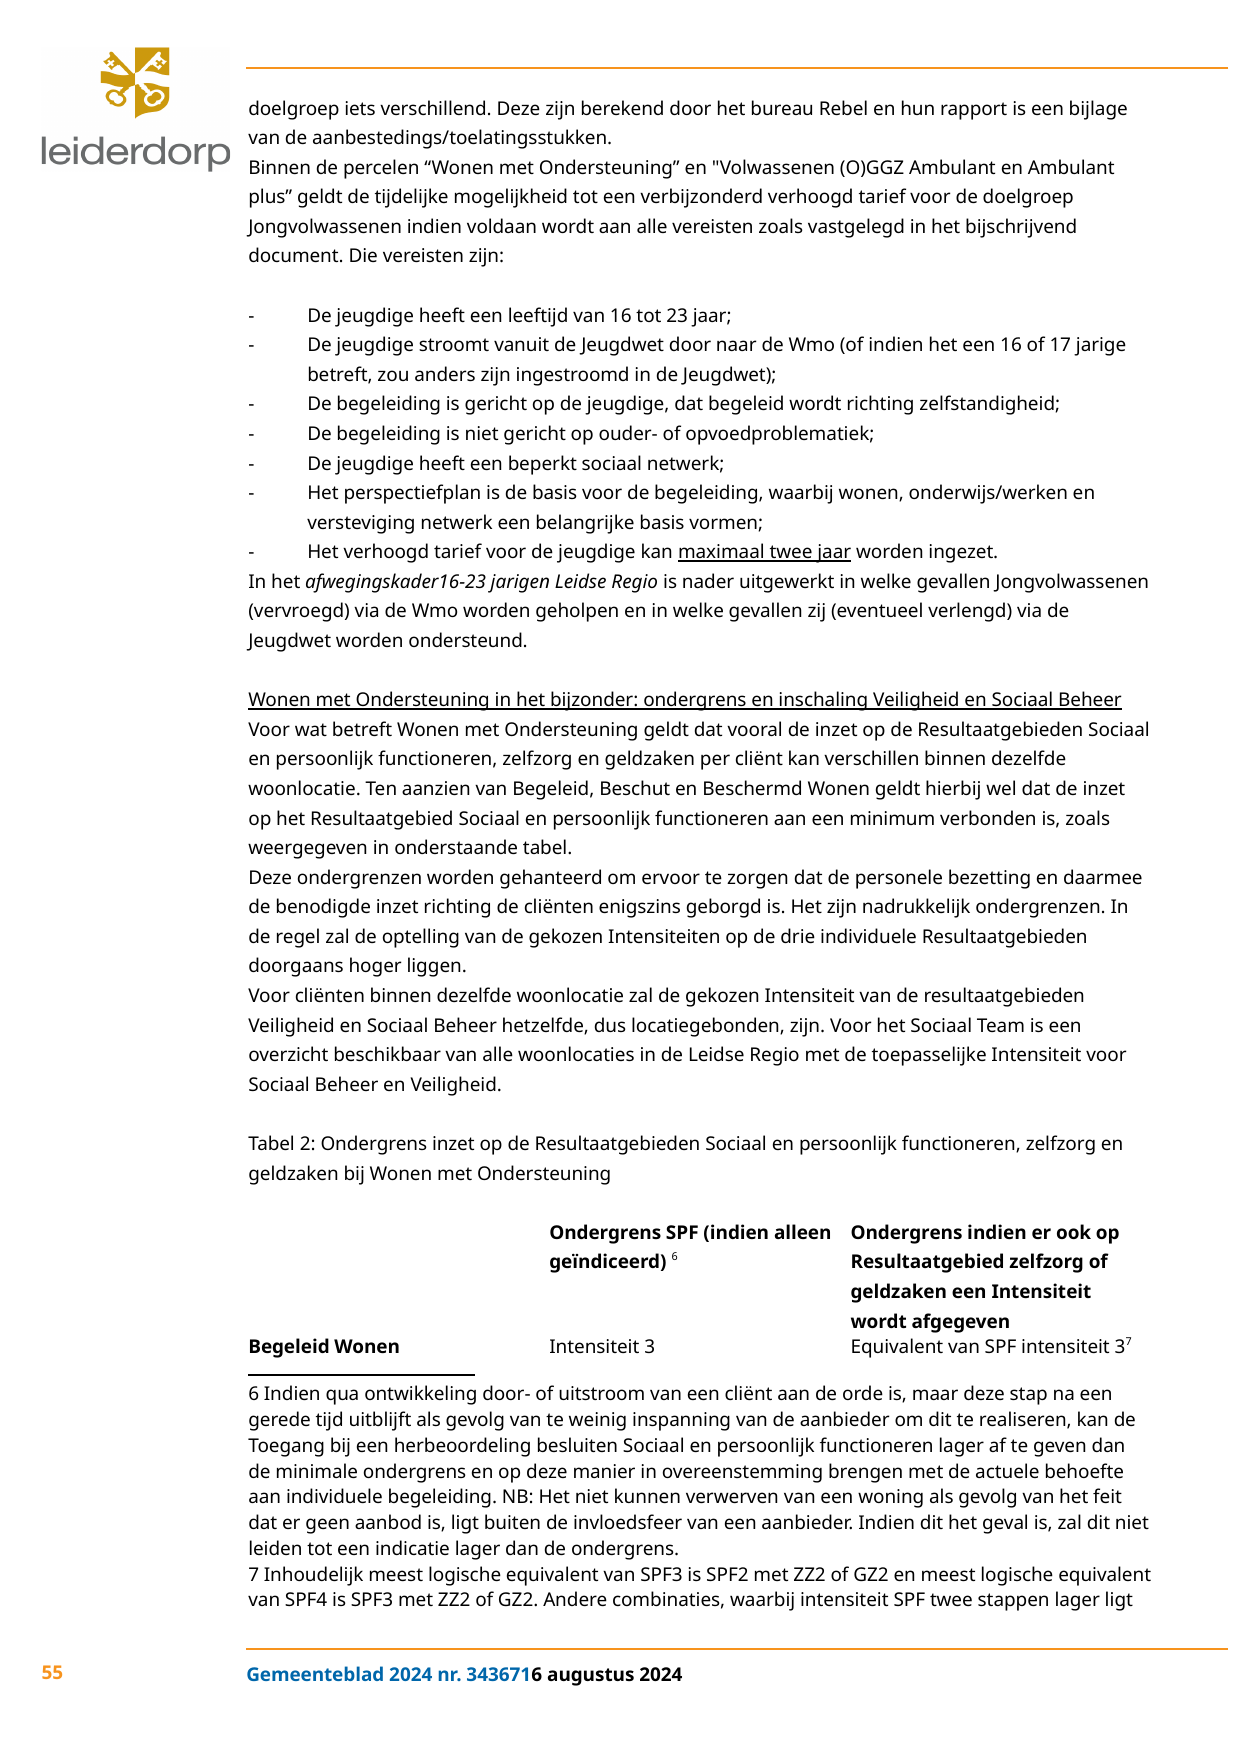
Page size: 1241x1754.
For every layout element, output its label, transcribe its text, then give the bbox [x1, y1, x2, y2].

list Het verhoogd tarief voor de jeugdige kan maximaal twee jaar worden ingezet. [248, 538, 1152, 564]
list De jeugdige stroomt vanuit de Jeugdwet door naar de Wmo (of indien het een 16 of 17 jarige betreft, zou anders zijn ingestroomd in de Jeugdwet); [248, 331, 1152, 387]
text Tabel 2: Ondergrens inzet op de Resultaatgebieden Sociaal en persoonlijk functioneren, zelfzorg en geldzaken bij Wonen met Ondersteuning [248, 1130, 1152, 1186]
list De begeleiding is gericht op de jeugdige, dat begeleid wordt richting zelfstandigheid; [248, 391, 1152, 416]
list De begeleiding is niet gericht op ouder- of opvoedproblematiek; [248, 420, 1152, 446]
text Voor cliënten binnen dezelfde woonlocatie zal de gekozen Intensiteit van de resultaatgebieden Veiligheid en Sociaal Beheer hetzelfde, dus locatiegebonden, zijn. Voor het Sociaal Team is een overzicht beschikbaar van alle woonlocaties in de Leidse Regio met de toepasselijke Intensiteit voor Sociaal Beheer en Veiligheid. [248, 982, 1152, 1097]
list Het perspectiefplan is de basis voor de begeleiding, waarbij wonen, onderwijs/werken en versteviging netwerk een belangrijke basis vormen; [248, 479, 1152, 535]
table_header [248, 1219, 549, 1333]
text Deze ondergrenzen worden gehanteerd om ervoor te zorgen dat de personele bezetting en daarmee de benodigde inzet richting de cliënten enigszins geborgd is. Het zijn nadrukkelijk ondergrenzen. In de regel zal de optelling van de gekozen Intensiteiten op de drie individuele Resultaatgebieden doorgaans hoger liggen. [248, 864, 1152, 978]
table_cell Begeleid Wonen [248, 1334, 549, 1359]
table_header Ondergrens SPF (indien alleen geïndiceerd) [549, 1219, 850, 1333]
list De jeugdige heeft een leeftijd van 16 tot 23 jaar; [248, 302, 1152, 328]
text Voor wat betreft Wonen met Ondersteuning geldt dat vooral de inzet op de Resultaatgebieden Sociaal en persoonlijk functioneren, zelfzorg en geldzaken per cliënt kan verschillen binnen dezelfde woonlocatie. Ten aanzien van Begeleid, Beschut en Beschermd Wonen geldt hierbij wel dat de inzet op het Resultaatgebied Sociaal en persoonlijk functioneren aan een minimum verbonden is, zoals weergegeven in onderstaande tabel. [248, 716, 1152, 860]
text Binnen de percelen “Wonen met Ondersteuning” en "Volwassenen (O)GGZ Ambulant en Ambulant plus” geldt de tijdelijke mogelijkheid tot een verbijzonderd verhoogd tarief voor de doelgroep Jongvolwassenen indien voldaan wordt aan alle vereisten zoals vastgelegd in het bijschrijvend document. Die vereisten zijn: [248, 154, 1152, 268]
text In het afwegingskader16-23 jarigen Leidse Regio is nader uitgewerkt in welke gevallen Jongvolwassenen (vervroegd) via de Wmo worden geholpen en in welke gevallen zij (eventueel verlengd) via de Jeugdwet worden ondersteund. [248, 568, 1152, 653]
table_header Ondergrens indien er ook op Resultaatgebied zelfzorg of geldzaken een Intensiteit wordt afgegeven [850, 1219, 1152, 1333]
table_cell Intensiteit 3 [549, 1334, 850, 1359]
text doelgroep iets verschillend. Deze zijn berekend door het bureau Rebel en hun rapport is een bijlage van de aanbestedings/toelatingsstukken. [248, 95, 1152, 150]
table_cell Equivalent van SPF intensiteit 3 [850, 1334, 1152, 1359]
text Wonen met Ondersteuning in het bijzonder: ondergrens en inschaling Veiligheid en Sociaal Beheer [248, 686, 1152, 712]
list De jeugdige heeft een beperkt sociaal netwerk; [248, 450, 1152, 476]
picture [41, 47, 231, 172]
